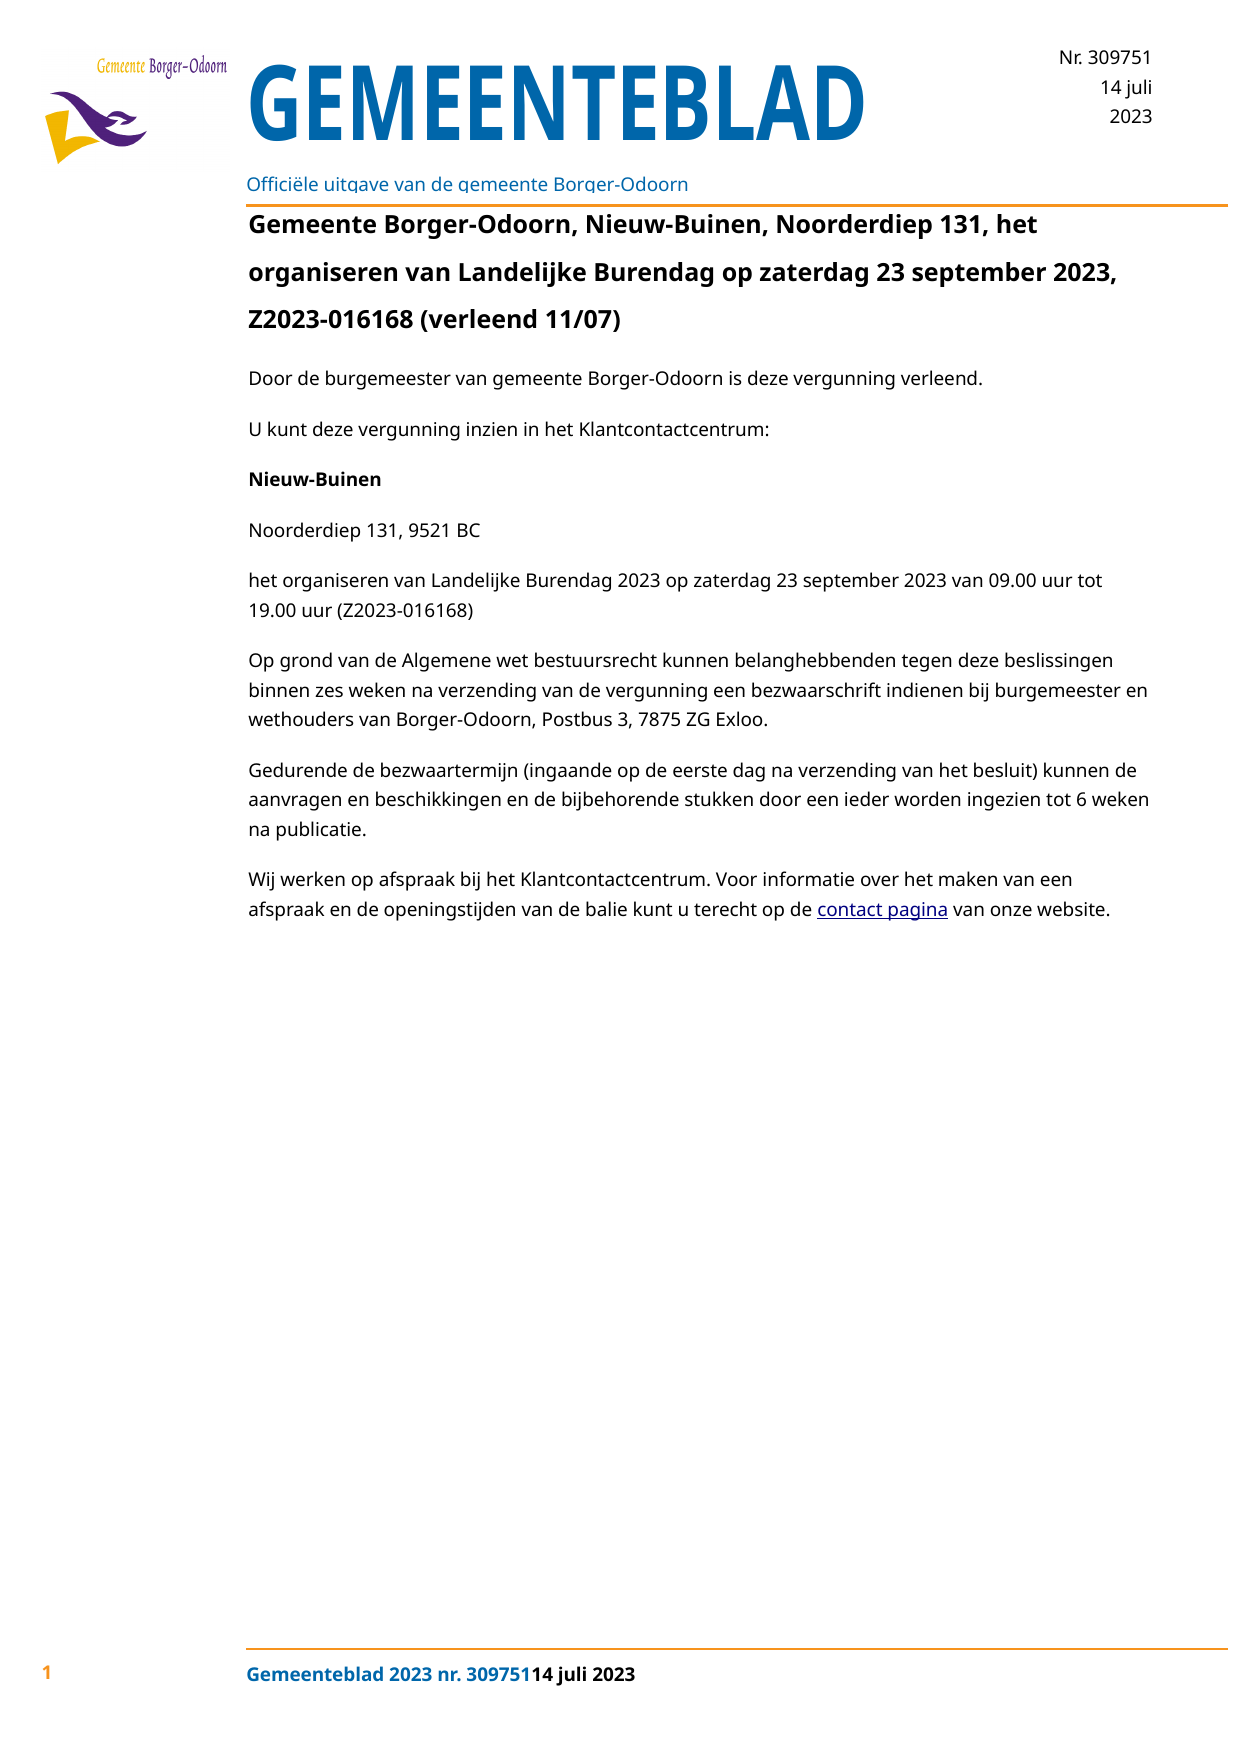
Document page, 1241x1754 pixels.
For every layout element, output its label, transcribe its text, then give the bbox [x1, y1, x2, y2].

text Noorderdiep 131, 9521 BC [248, 517, 1152, 542]
text U kunt deze vergunning inzien in het Klantcontactcentrum: [248, 416, 1152, 442]
text Nieuw-Buinen [248, 466, 1152, 492]
text Wij werken op afspraak bij het Klantcontactcentrum. Voor informatie over het maken van een afspraak en de openingstijden van de balie kunt u terecht op de contact pagina van onze website. [248, 866, 1152, 922]
text Op grond van de Algemene wet bestuursrecht kunnen belanghebbenden tegen deze beslissingen binnen zes weken na verzending van de vergunning een bezwaarschrift indienen bij burgemeester en wethouders van Borger-Odoorn, Postbus 3, 7875 ZG Exloo. [248, 647, 1152, 732]
text Door de burgemeester van gemeente Borger-Odoorn is deze vergunning verleend. [248, 366, 1152, 391]
text Gedurende de bezwaartermijn (ingaande op de eerste dag na verzending van het besluit) kunnen de aanvragen en beschikkingen en de bijbehorende stukken door een ieder worden ingezien tot 6 weken na publicatie. [248, 757, 1152, 842]
text Gemeente Borger-Odoorn, Nieuw-Buinen, Noorderdiep 131, het organiseren van Landelijke Burendag op zaterdag 23 september 2023, Z2023-016168 (verleend 11/07) [248, 207, 1152, 336]
text het organiseren van Landelijke Burendag 2023 op zaterdag 23 september 2023 van 09.00 uur tot 19.00 uur (Z2023-016168) [248, 567, 1152, 622]
picture [41, 47, 231, 172]
